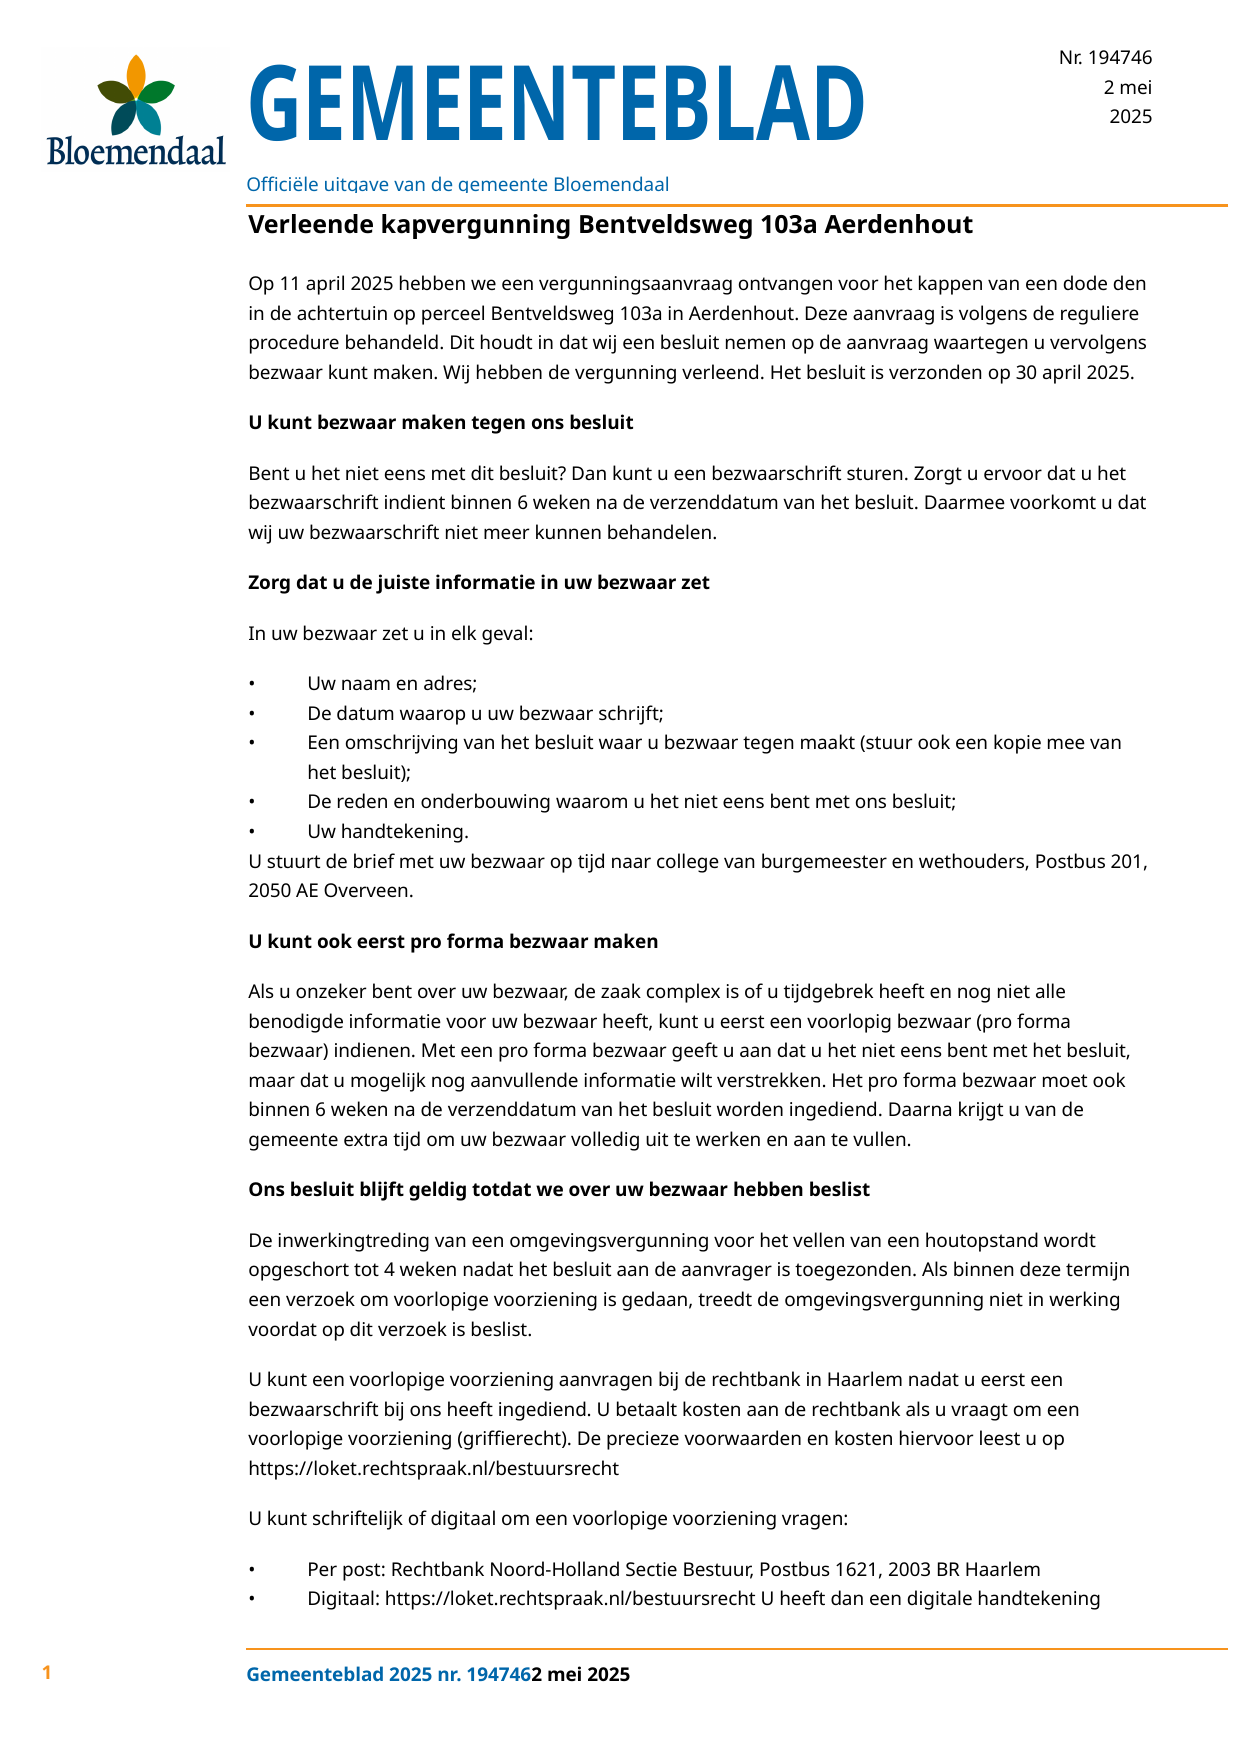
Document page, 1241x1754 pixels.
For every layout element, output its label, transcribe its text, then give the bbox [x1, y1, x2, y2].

text De inwerkingtreding van een omgevingsvergunning voor het vellen van een houtopstand wordt opgeschort tot 4 weken nadat het besluit aan de aanvrager is toegezonden. Als binnen deze termijn een verzoek om voorlopige voorziening is gedaan, treedt de omgevingsvergunning niet in werking voordat op dit verzoek is beslist. [248, 1227, 1152, 1341]
text U stuurt de brief met uw bezwaar op tijd naar college van burgemeester en wethouders, Postbus 201, 2050 AE Overveen. [248, 848, 1152, 903]
text U kunt ook eerst pro forma bezwaar maken [248, 928, 1152, 953]
text In uw bezwaar zet u in elk geval: [248, 620, 1152, 646]
picture [41, 47, 231, 172]
text U kunt bezwaar maken tegen ons besluit [248, 409, 1152, 435]
text U kunt een voorlopige voorziening aanvragen bij de rechtbank in Haarlem nadat u eerst een bezwaarschrift bij ons heeft ingediend. U betaalt kosten aan de rechtbank als u vraagt om een voorlopige voorziening (griffierecht). De precieze voorwaarden en kosten hiervoor leest u op https://loket.rechtspraak.nl/bestuursrecht [248, 1366, 1152, 1481]
text Ons besluit blijft geldig totdat we over uw bezwaar hebben beslist [248, 1177, 1152, 1202]
list Een omschrijving van het besluit waar u bezwaar tegen maakt (stuur ook een kopie mee van het besluit); [248, 729, 1152, 785]
text Op 11 april 2025 hebben we een vergunningsaanvraag ontvangen voor het kappen van een dode den in de achtertuin op perceel Bentveldsweg 103a in Aerdenhout. Deze aanvraag is volgens de reguliere procedure behandeld. Dit houdt in dat wij een besluit nemen op de aanvraag waartegen u vervolgens bezwaar kunt maken. Wij hebben de vergunning verleend. Het besluit is verzonden op 30 april 2025. [248, 270, 1152, 385]
text Zorg dat u de juiste informatie in uw bezwaar zet [248, 569, 1152, 595]
text Verleende kapvergunning Bentveldsweg 103a Aerdenhout [248, 207, 1152, 241]
list Per post: Rechtbank Noord-Holland Sectie Bestuur, Postbus 1621, 2003 BR Haarlem [248, 1556, 1152, 1581]
list De datum waarop u uw bezwaar schrijft; [248, 700, 1152, 726]
list Digitaal: https://loket.rechtspraak.nl/bestuursrecht U heeft dan een digitale handtekening [248, 1585, 1152, 1611]
text Als u onzeker bent over uw bezwaar, de zaak complex is of u tijdgebrek heeft en nog niet alle benodigde informatie voor uw bezwaar heeft, kunt u eerst een voorlopig bezwaar (pro forma bezwaar) indienen. Met een pro forma bezwaar geeft u aan dat u het niet eens bent met het besluit, maar dat u mogelijk nog aanvullende informatie wilt verstrekken. Het pro forma bezwaar moet ook binnen 6 weken na de verzenddatum van het besluit worden ingediend. Daarna krijgt u van de gemeente extra tijd om uw bezwaar volledig uit te werken en aan te vullen. [248, 978, 1152, 1152]
list Uw naam en adres; [248, 670, 1152, 696]
text Bent u het niet eens met dit besluit? Dan kunt u een bezwaarschrift sturen. Zorgt u ervoor dat u het bezwaarschrift indient binnen 6 weken na de verzenddatum van het besluit. Daarmee voorkomt u dat wij uw bezwaarschrift niet meer kunnen behandelen. [248, 460, 1152, 545]
list Uw handtekening. [248, 818, 1152, 844]
list De reden en onderbouwing waarom u het niet eens bent met ons besluit; [248, 789, 1152, 814]
text U kunt schriftelijk of digitaal om een voorlopige voorziening vragen: [248, 1505, 1152, 1531]
